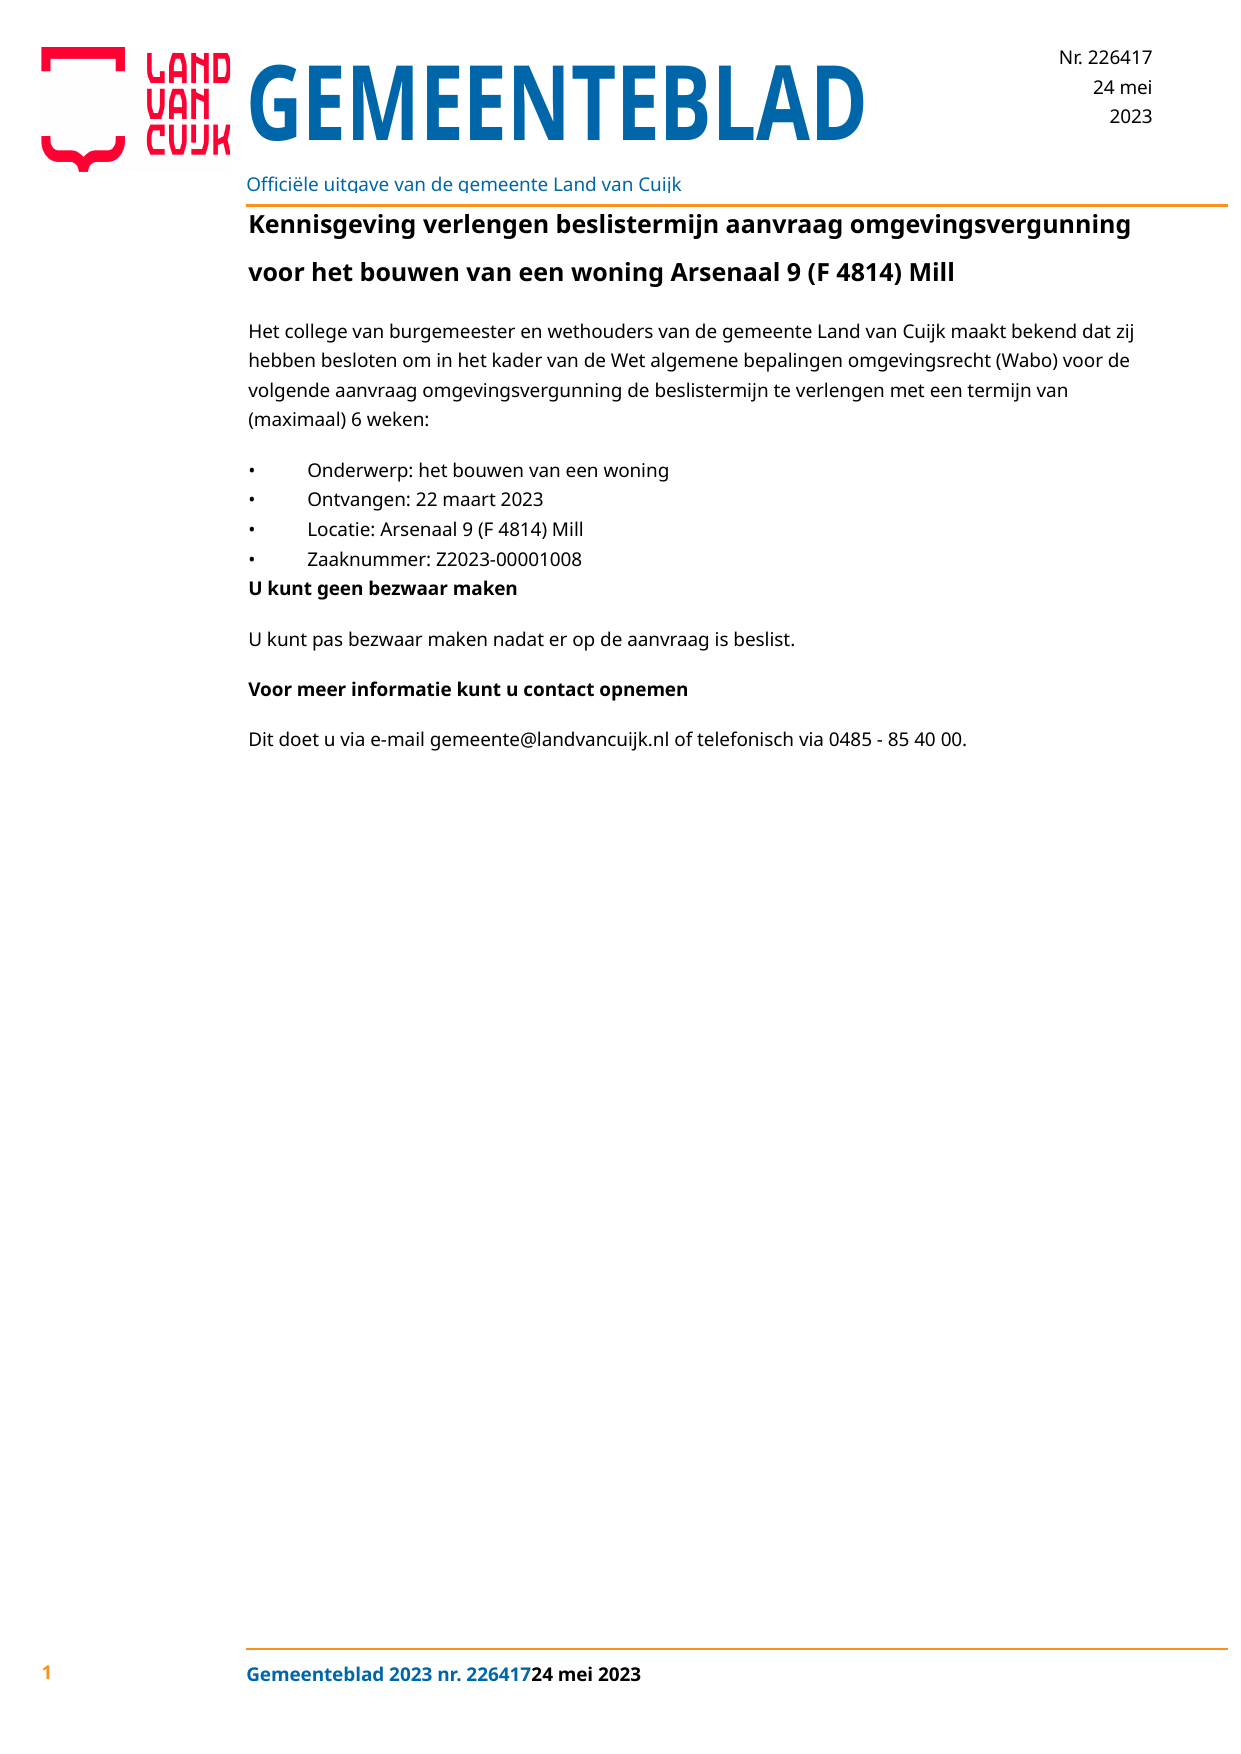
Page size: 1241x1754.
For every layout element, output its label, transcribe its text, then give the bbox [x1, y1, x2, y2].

list Locatie: Arsenaal 9 (F 4814) Mill [248, 516, 1152, 542]
text U kunt pas bezwaar maken nadat er op de aanvraag is beslist. [248, 626, 1152, 652]
picture [41, 47, 231, 172]
text Kennisgeving verlengen beslistermijn aanvraag omgevingsvergunning voor het bouwen van een woning Arsenaal 9 (F 4814) Mill [248, 207, 1152, 288]
list Zaaknummer: Z2023-00001008 [248, 546, 1152, 572]
text U kunt geen bezwaar maken [248, 575, 1152, 601]
list Onderwerp: het bouwen van een woning [248, 457, 1152, 483]
text Voor meer informatie kunt u contact opnemen [248, 676, 1152, 702]
text Het college van burgemeester en wethouders van de gemeente Land van Cuijk maakt bekend dat zij hebben besloten om in het kader van de Wet algemene bepalingen omgevingsrecht (Wabo) voor de volgende aanvraag omgevingsvergunning de beslistermijn te verlengen met een termijn van (maximaal) 6 weken: [248, 318, 1152, 432]
list Ontvangen: 22 maart 2023 [248, 487, 1152, 512]
text Dit doet u via e-mail gemeente@landvancuijk.nl of telefonisch via 0485 - 85 40 00. [248, 727, 1152, 752]
